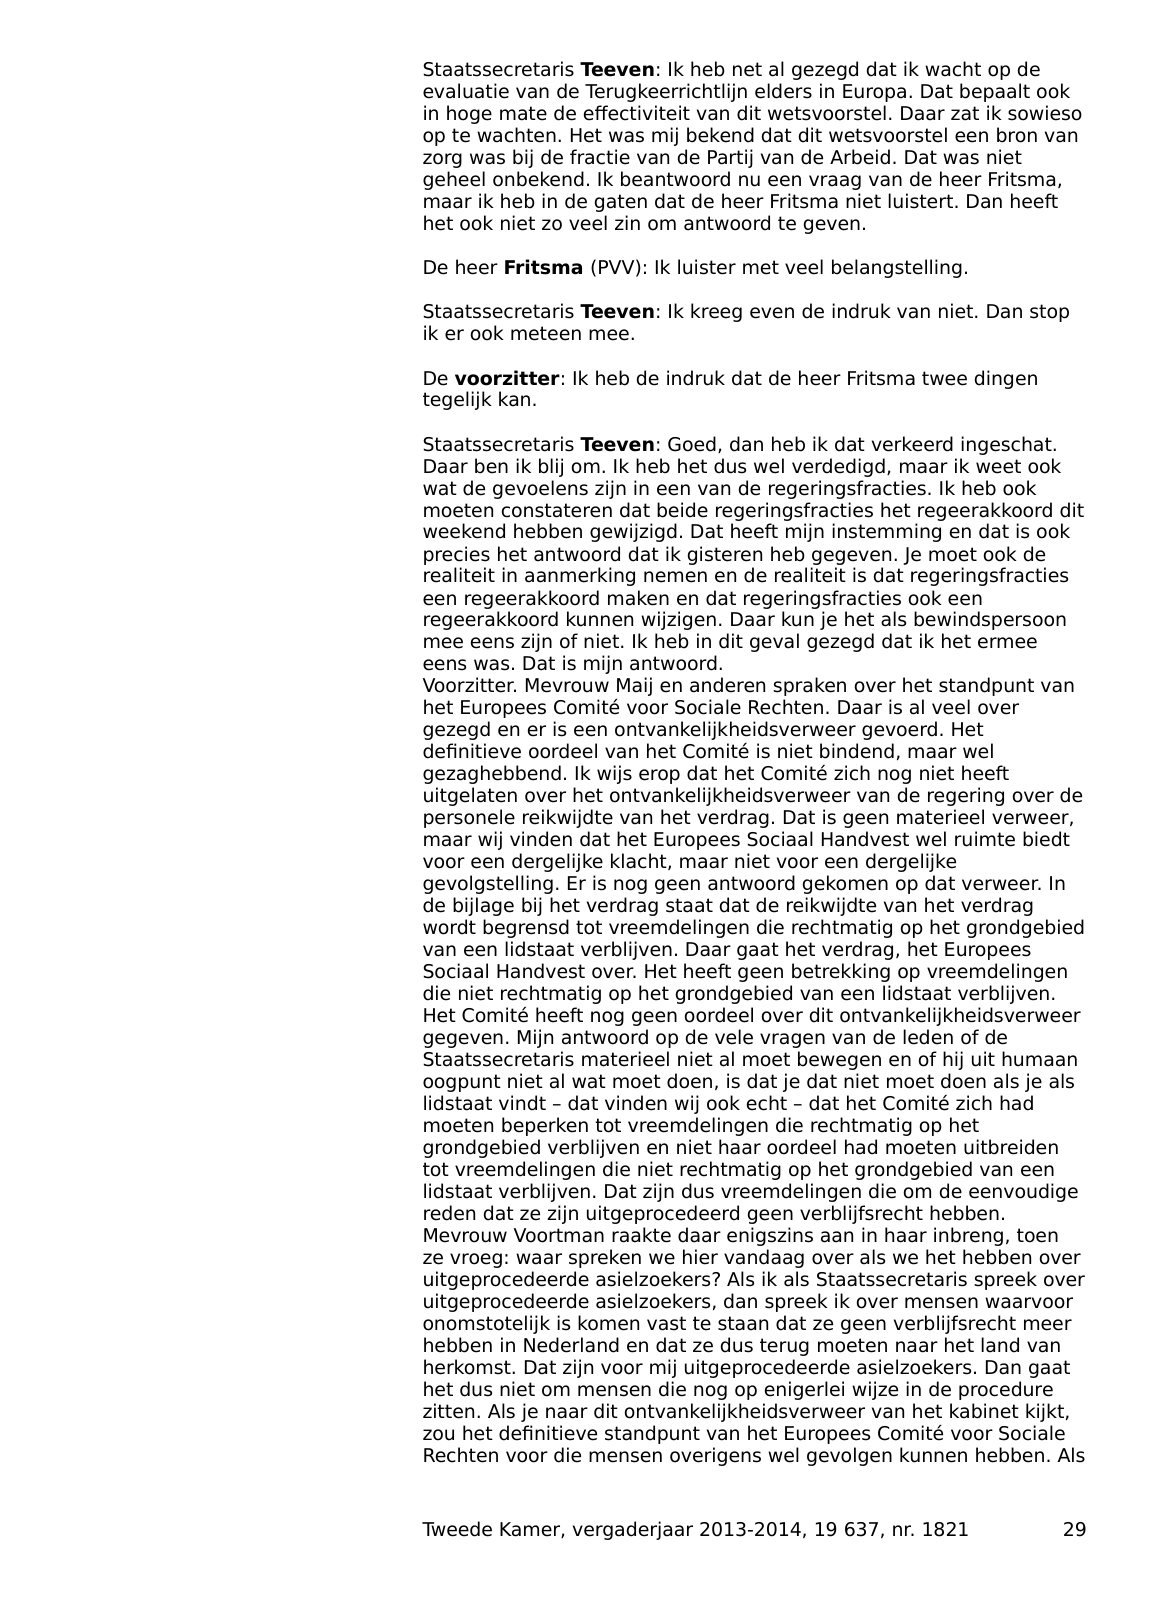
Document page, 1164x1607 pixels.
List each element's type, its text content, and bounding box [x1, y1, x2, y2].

text Mevrouw Voortman raakte daar enigszins aan in haar inbreng, toen ze vroeg: waar spreken we hier vandaag over als we het hebben over uitgeprocedeerde asielzoekers? Als ik als Staatssecretaris spreek over uitgeprocedeerde asielzoekers, dan spreek ik over mensen waarvoor onomstotelijk is komen vast te staan dat ze geen verblijfsrecht meer hebben in Nederland en dat ze dus terug moeten naar het land van herkomst. Dat zijn voor mij uitgeprocedeerde asielzoekers. Dan gaat het dus niet om mensen die nog op enigerlei wijze in de procedure zitten. Als je naar dit ontvankelijkheidsverweer van het kabinet kijkt, zou het definitieve standpunt van het Europees Comité voor Sociale Rechten voor die mensen overigens wel gevolgen kunnen hebben. Als [422, 1225, 1087, 1467]
text De heer Fritsma (PVV): Ik luister met veel belangstelling. [422, 257, 1087, 279]
text Staatssecretaris Teeven: Ik kreeg even de indruk van niet. Dan stop ik er ook meteen mee. [422, 301, 1087, 345]
text Staatssecretaris Teeven: Ik heb net al gezegd dat ik wacht op de evaluatie van de Terugkeerrichtlijn elders in Europa. Dat bepaalt ook in hoge mate de effectiviteit van dit wetsvoorstel. Daar zat ik sowieso op te wachten. Het was mij bekend dat dit wetsvoorstel een bron van zorg was bij de fractie van de Partij van de Arbeid. Dat was niet geheel onbekend. Ik beantwoord nu een vraag van de heer Fritsma, maar ik heb in de gaten dat de heer Fritsma niet luistert. Dan heeft het ook niet zo veel zin om antwoord te geven. [422, 59, 1087, 235]
text Staatssecretaris Teeven: Goed, dan heb ik dat verkeerd ingeschat. Daar ben ik blij om. Ik heb het dus wel verdedigd, maar ik weet ook wat de gevoelens zijn in een van de regeringsfracties. Ik heb ook moeten constateren dat beide regeringsfracties het regeerakkoord dit weekend hebben gewijzigd. Dat heeft mijn instemming en dat is ook precies het antwoord dat ik gisteren heb gegeven. Je moet ook de realiteit in aanmerking nemen en de realiteit is dat regeringsfracties een regeerakkoord maken en dat regeringsfracties ook een regeerakkoord kunnen wijzigen. Daar kun je het als bewindspersoon mee eens zijn of niet. Ik heb in dit geval gezegd dat ik het ermee eens was. Dat is mijn antwoord. [422, 433, 1087, 675]
text De voorzitter: Ik heb de indruk dat de heer Fritsma twee dingen tegelijk kan. [422, 367, 1087, 411]
text Voorzitter. Mevrouw Maij en anderen spraken over het standpunt van het Europees Comité voor Sociale Rechten. Daar is al veel over gezegd en er is een ontvankelijkheidsverweer gevoerd. Het definitieve oordeel van het Comité is niet bindend, maar wel gezaghebbend. Ik wijs erop dat het Comité zich nog niet heeft uitgelaten over het ontvankelijkheidsverweer van de regering over de personele reikwijdte van het verdrag. Dat is geen materieel verweer, maar wij vinden dat het Europees Sociaal Handvest wel ruimte biedt voor een dergelijke klacht, maar niet voor een dergelijke gevolgstelling. Er is nog geen antwoord gekomen op dat verweer. In de bijlage bij het verdrag staat dat de reikwijdte van het verdrag wordt begrensd tot vreemdelingen die rechtmatig op het grondgebied van een lidstaat verblijven. Daar gaat het verdrag, het Europees Sociaal Handvest over. Het heeft geen betrekking op vreemdelingen die niet rechtmatig op het grondgebied van een lidstaat verblijven. Het Comité heeft nog geen oordeel over dit ontvankelijkheidsverweer gegeven. Mijn antwoord op de vele vragen van de leden of de Staatssecretaris materieel niet al moet bewegen en of hij uit humaan oogpunt niet al wat moet doen, is dat je dat niet moet doen als je als lidstaat vindt – dat vinden wij ook echt – dat het Comité zich had moeten beperken tot vreemdelingen die rechtmatig op het grondgebied verblijven en niet haar oordeel had moeten uitbreiden tot vreemdelingen die niet rechtmatig op het grondgebied van een lidstaat verblijven. Dat zijn dus vreemdelingen die om de eenvoudige reden dat ze zijn uitgeprocedeerd geen verblijfsrecht hebben. [422, 675, 1087, 1225]
